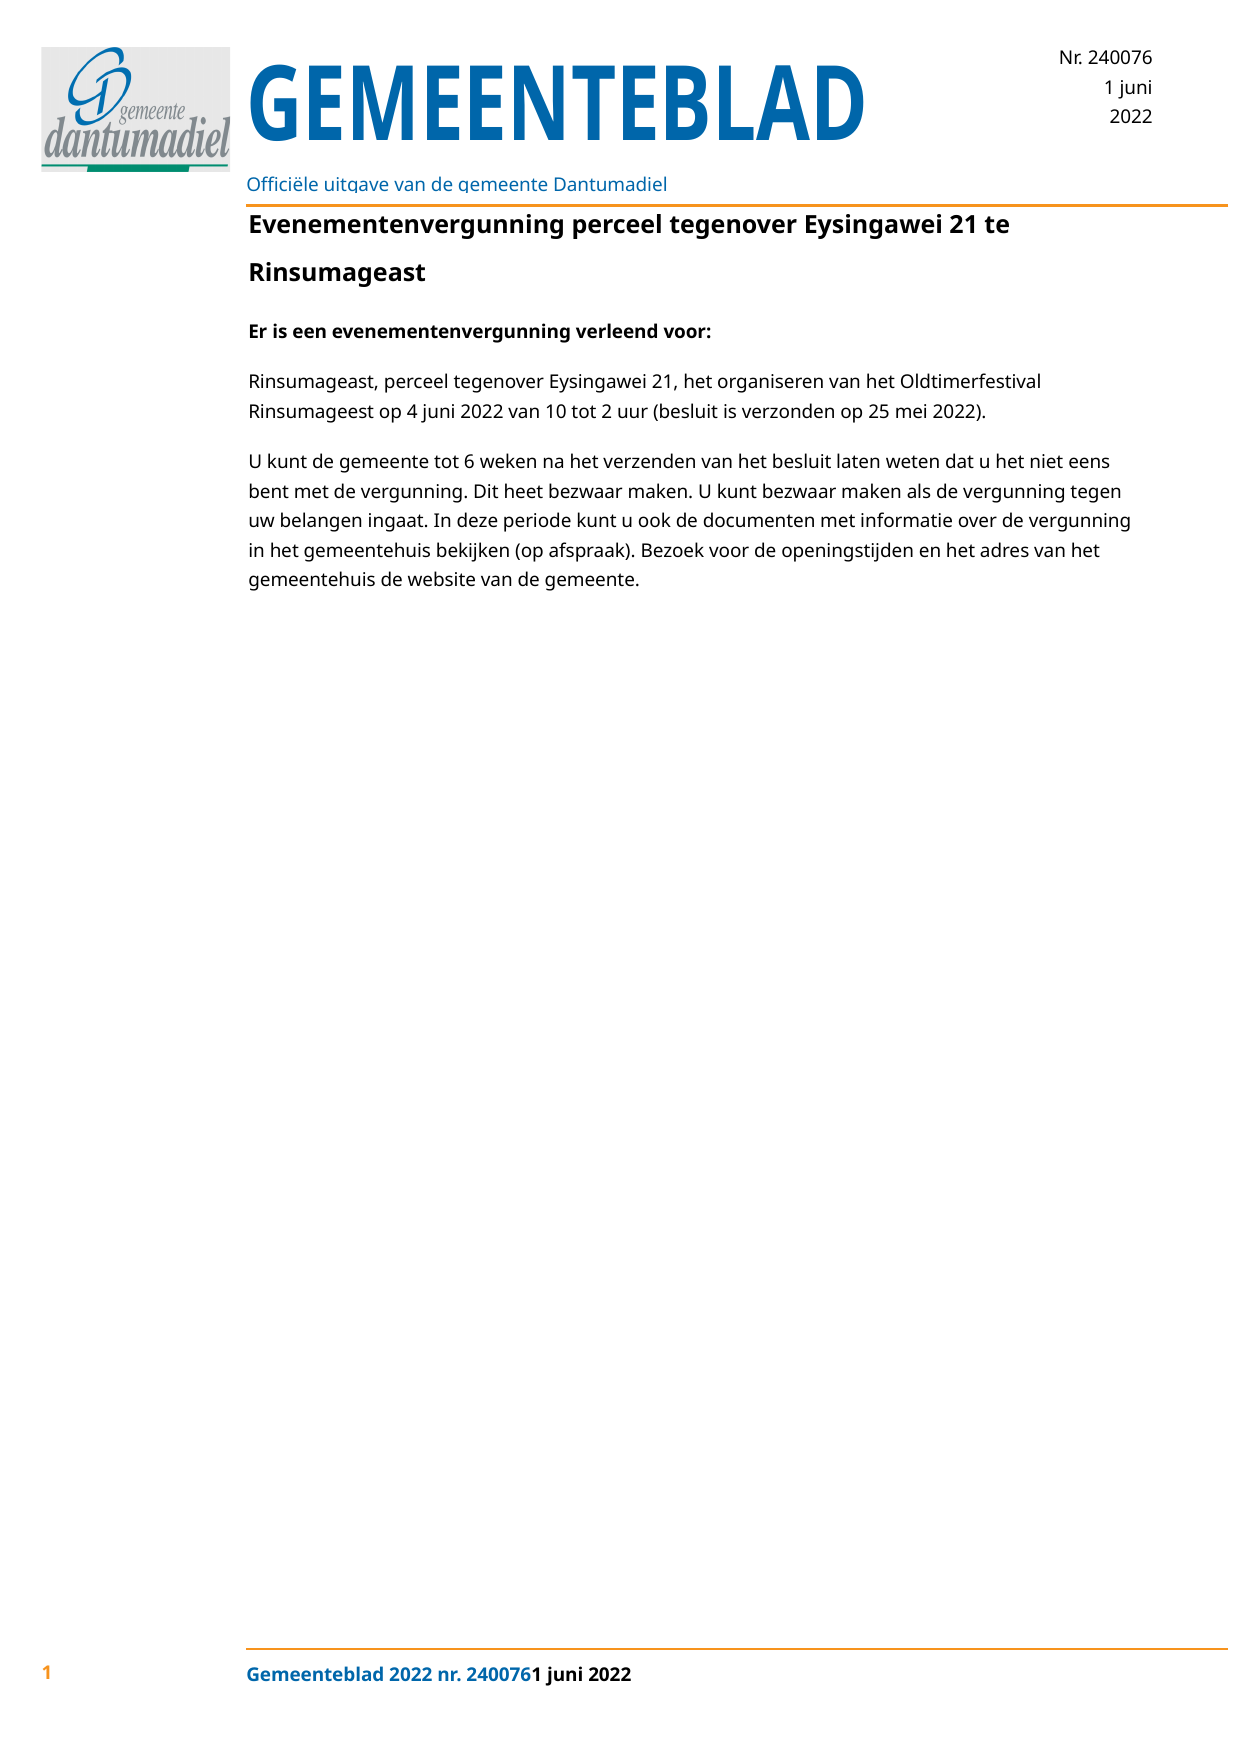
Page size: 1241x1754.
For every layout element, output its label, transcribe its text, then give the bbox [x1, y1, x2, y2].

text Evenementenvergunning perceel tegenover Eysingawei 21 te Rinsumageast [248, 207, 1152, 288]
text Rinsumageast, perceel tegenover Eysingawei 21, het organiseren van het Oldtimerfestival Rinsumageest op 4 juni 2022 van 10 tot 2 uur (besluit is verzonden op 25 mei 2022). [248, 368, 1152, 424]
text U kunt de gemeente tot 6 weken na het verzenden van het besluit laten weten dat u het niet eens bent met de vergunning. Dit heet bezwaar maken. U kunt bezwaar maken als de vergunning tegen uw belangen ingaat. In deze periode kunt u ook de documenten met informatie over de vergunning in het gemeentehuis bekijken (op afspraak). Bezoek voor de openingstijden en het adres van het gemeentehuis de website van de gemeente. [248, 448, 1152, 592]
text Er is een evenementenvergunning verleend voor: [248, 318, 1152, 344]
picture [41, 47, 231, 172]
